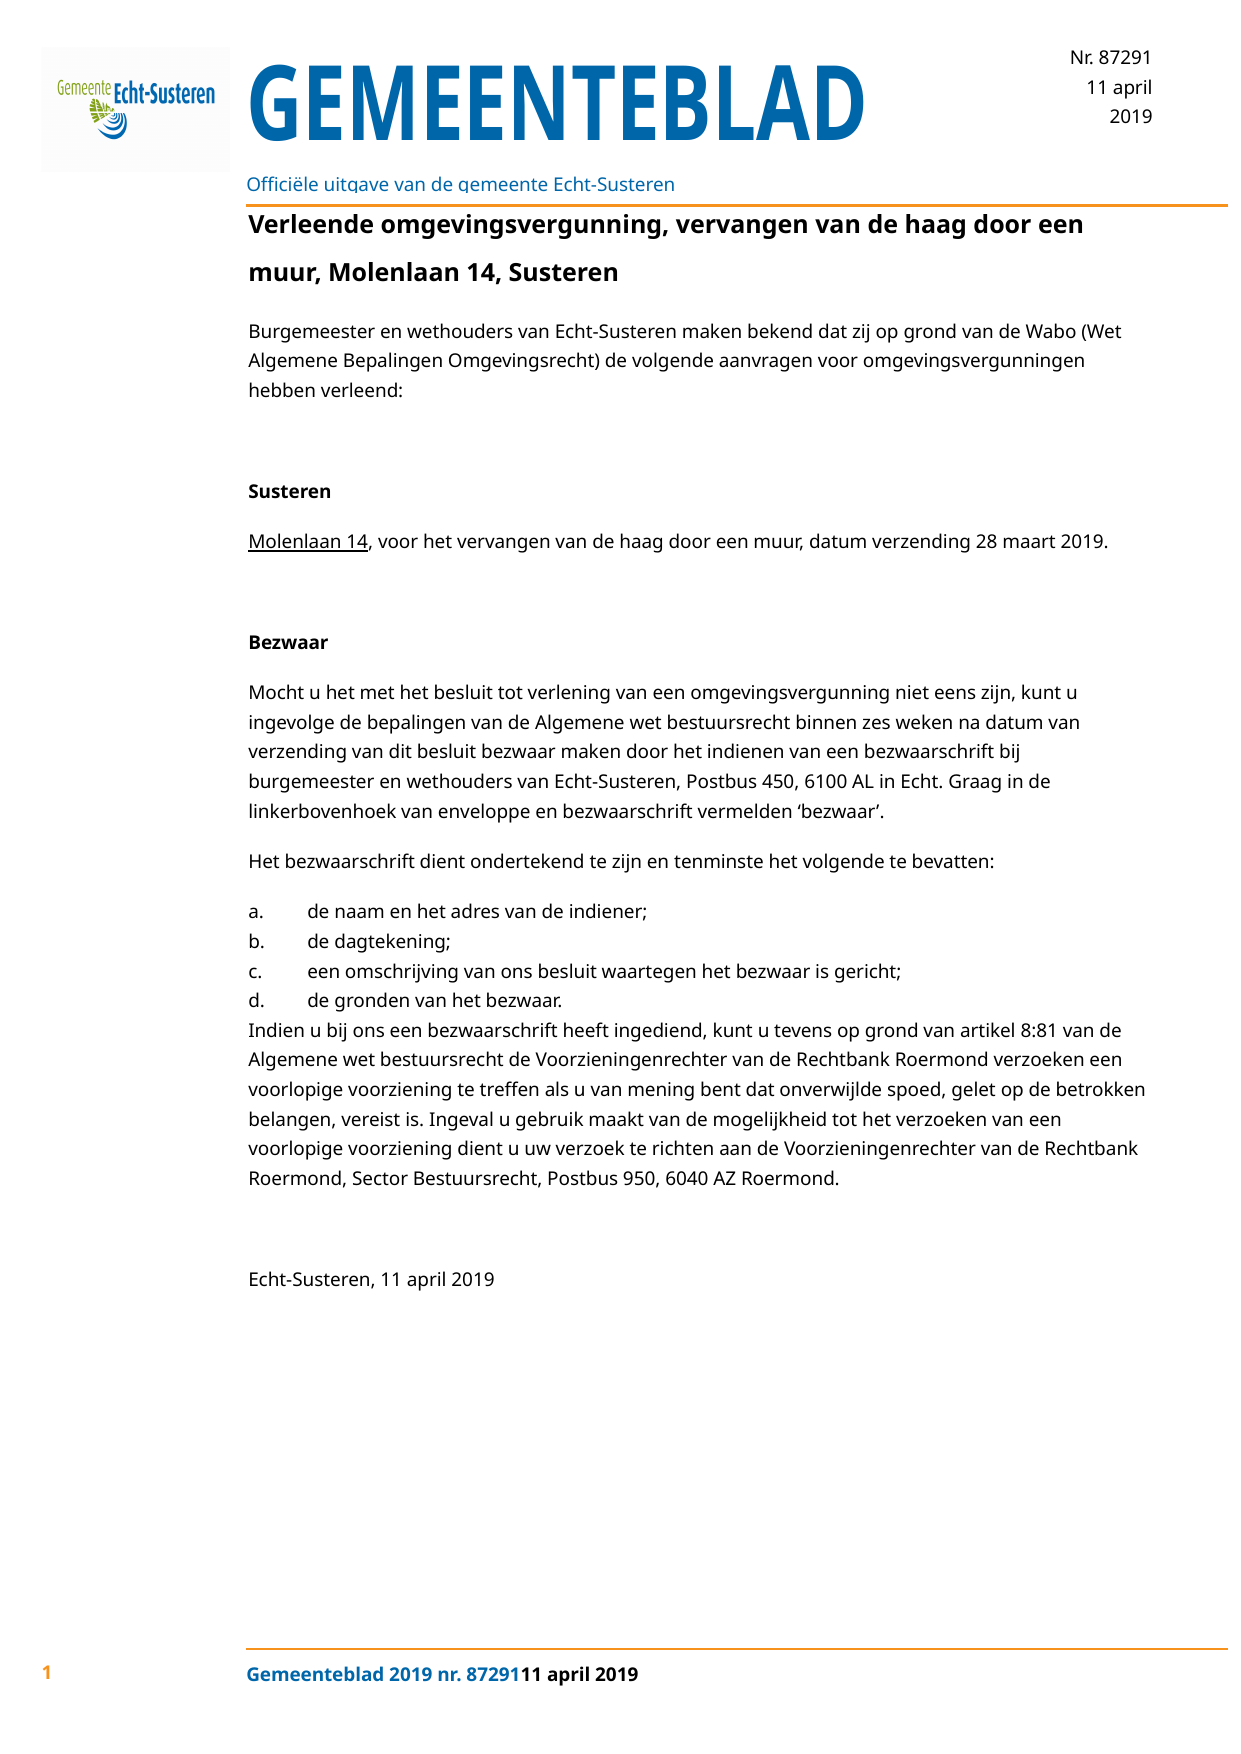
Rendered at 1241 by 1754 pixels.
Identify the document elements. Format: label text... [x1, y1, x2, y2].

text Molenlaan 14, voor het vervangen van de haag door een muur, datum verzending 28 maart 2019. [248, 528, 1152, 554]
text Verleende omgevingsvergunning, vervangen van de haag door een muur, Molenlaan 14, Susteren [248, 207, 1152, 288]
text Bezwaar [248, 629, 1152, 655]
text Het bezwaarschrift dient ondertekend te zijn en tenminste het volgende te bevatten: [248, 848, 1152, 874]
text Echt-Susteren, 11 april 2019 [248, 1266, 1152, 1292]
text Susteren [248, 478, 1152, 504]
text Burgemeester en wethouders van Echt-Susteren maken bekend dat zij op grond van de Wabo (Wet Algemene Bepalingen Omgevingsrecht) de volgende aanvragen voor omgevingsvergunningen hebben verleend: [248, 318, 1152, 403]
list de gronden van het bezwaar. [248, 987, 1152, 1013]
text Indien u bij ons een bezwaarschrift heeft ingediend, kunt u tevens op grond van artikel 8:81 van de Algemene wet bestuursrecht de Voorzieningenrechter van de Rechtbank Roermond verzoeken een voorlopige voorziening te treffen als u van mening bent dat onverwijlde spoed, gelet op de betrokken belangen, vereist is. Ingeval u gebruik maakt van de mogelijkheid tot het verzoeken van een voorlopige voorziening dient u uw verzoek te richten aan de Voorzieningenrechter van de Rechtbank Roermond, Sector Bestuursrecht, Postbus 950, 6040 AZ Roermond. [248, 1017, 1152, 1191]
picture [41, 47, 231, 172]
list de dagtekening; [248, 928, 1152, 954]
list een omschrijving van ons besluit waartegen het bezwaar is gericht; [248, 958, 1152, 984]
list de naam en het adres van de indiener; [248, 899, 1152, 924]
text Mocht u het met het besluit tot verlening van een omgevingsvergunning niet eens zijn, kunt u ingevolge de bepalingen van de Algemene wet bestuursrecht binnen zes weken na datum van verzending van dit besluit bezwaar maken door het indienen van een bezwaarschrift bij burgemeester en wethouders van Echt-Susteren, Postbus 450, 6100 AL in Echt. Graag in de linkerbovenhoek van enveloppe en bezwaarschrift vermelden ‘bezwaar’. [248, 679, 1152, 824]
